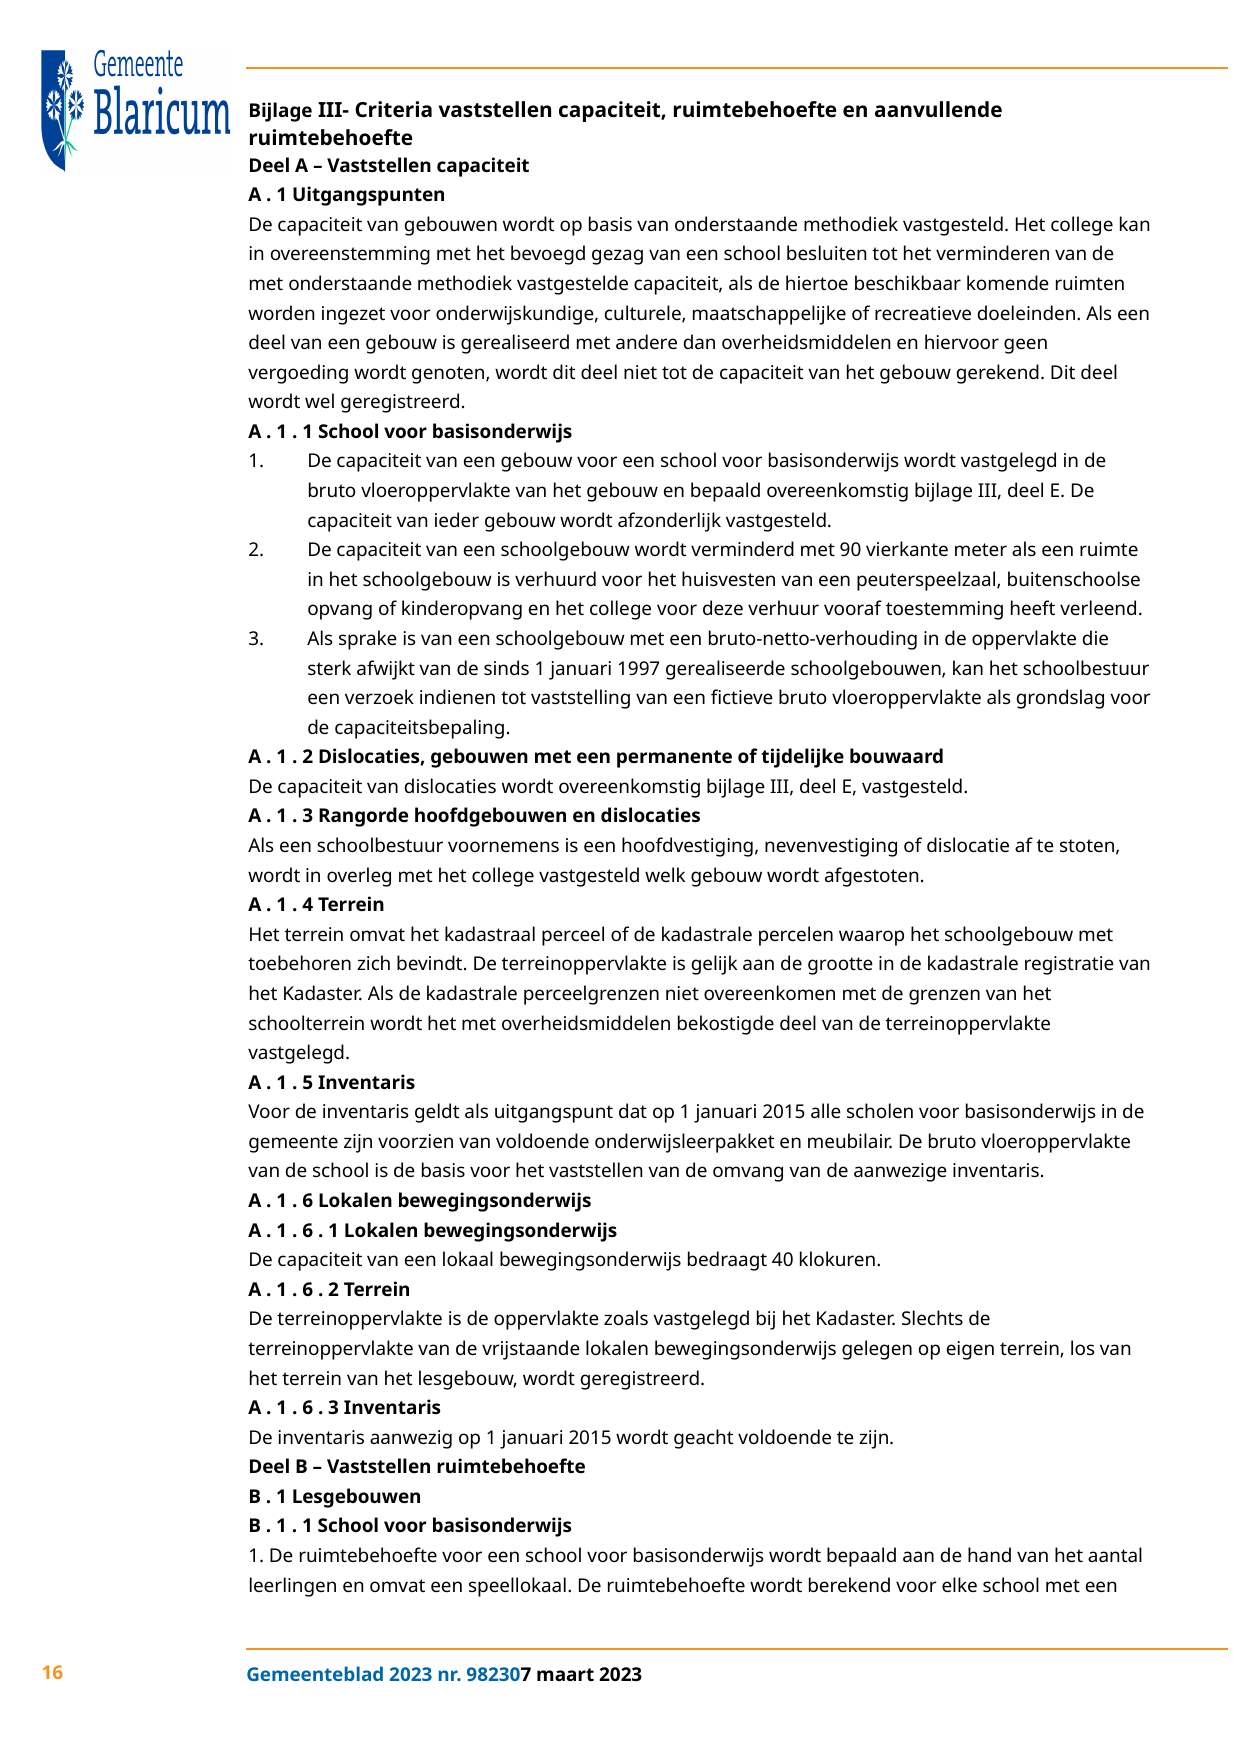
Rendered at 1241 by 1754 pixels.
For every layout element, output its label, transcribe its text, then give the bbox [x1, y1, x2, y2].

text A . 1 . 2 Dislocaties, gebouwen met een permanente of tijdelijke bouwaard [248, 743, 1152, 769]
text A . 1 . 5 Inventaris [248, 1069, 1152, 1094]
text De terreinoppervlakte is de oppervlakte zoals vastgelegd bij het Kadaster. Slechts de terreinoppervlakte van de vrijstaande lokalen bewegingsonderwijs gelegen op eigen terrein, los van het terrein van het lesgebouw, wordt geregistreerd. [248, 1306, 1152, 1390]
text De capaciteit van dislocaties wordt overeenkomstig bijlage III, deel E, vastgesteld. [248, 773, 1152, 799]
text De capaciteit van gebouwen wordt op basis van onderstaande methodiek vastgesteld. Het college kan in overeenstemming met het bevoegd gezag van een school besluiten tot het verminderen van de met onderstaande methodiek vastgestelde capaciteit, als de hiertoe beschikbaar komende ruimten worden ingezet voor onderwijskundige, culturele, maatschappelijke of recreatieve doeleinden. Als een deel van een gebouw is gerealiseerd met andere dan overheidsmiddelen en hiervoor geen vergoeding wordt genoten, wordt dit deel niet tot de capaciteit van het gebouw gerekend. Dit deel wordt wel geregistreerd. [248, 211, 1152, 414]
text A . 1 Uitgangspunten [248, 181, 1152, 207]
text De inventaris aanwezig op 1 januari 2015 wordt geacht voldoende te zijn. [248, 1424, 1152, 1449]
list De capaciteit van een schoolgebouw wordt verminderd met 90 vierkante meter als een ruimte in het schoolgebouw is verhuurd voor het huisvesten van een peuterspeelzaal, buitenschoolse opvang of kinderopvang en het college voor deze verhuur vooraf toestemming heeft verleend. [248, 536, 1152, 621]
text Voor de inventaris geldt als uitgangspunt dat op 1 januari 2015 alle scholen voor basisonderwijs in de gemeente zijn voorzien van voldoende onderwijsleerpakket en meubilair. De bruto vloeroppervlakte van de school is de basis voor het vaststellen van de omvang van de aanwezige inventaris. [248, 1098, 1152, 1183]
text Deel A – Vaststellen capaciteit [248, 152, 1152, 177]
text A . 1 . 3 Rangorde hoofdgebouwen en dislocaties [248, 803, 1152, 828]
text A . 1 . 6 . 3 Inventaris [248, 1394, 1152, 1420]
text B . 1 . 1 School voor basisonderwijs [248, 1513, 1152, 1538]
text A . 1 . 6 . 1 Lokalen bewegingsonderwijs [248, 1217, 1152, 1242]
picture [41, 47, 231, 172]
text A . 1 . 4 Terrein [248, 891, 1152, 917]
text Als een schoolbestuur voornemens is een hoofdvestiging, nevenvestiging of dislocatie af te stoten, wordt in overleg met het college vastgesteld welk gebouw wordt afgestoten. [248, 832, 1152, 887]
text 1. De ruimtebehoefte voor een school voor basisonderwijs wordt bepaald aan de hand van het aantal leerlingen en omvat een speellokaal. De ruimtebehoefte wordt berekend voor elke school met een [248, 1542, 1152, 1597]
text A . 1 . 6 . 2 Terrein [248, 1276, 1152, 1302]
list Als sprake is van een schoolgebouw met een bruto-netto-verhouding in de oppervlakte die sterk afwijkt van de sinds 1 januari 1997 gerealiseerde schoolgebouwen, kan het schoolbestuur een verzoek indienen tot vaststelling van een fictieve bruto vloeroppervlakte als grondslag voor de capaciteitsbepaling. [248, 625, 1152, 739]
text Bijlage III- Criteria vaststellen capaciteit, ruimtebehoefte en aanvullende ruimtebehoefte [248, 95, 1152, 152]
text Het terrein omvat het kadastraal perceel of de kadastrale percelen waarop het schoolgebouw met toebehoren zich bevindt. De terreinoppervlakte is gelijk aan de grootte in de kadastrale registratie van het Kadaster. Als de kadastrale perceelgrenzen niet overeenkomen met de grenzen van het schoolterrein wordt het met overheidsmiddelen bekostigde deel van de terreinoppervlakte vastgelegd. [248, 921, 1152, 1065]
text De capaciteit van een lokaal bewegingsonderwijs bedraagt 40 klokuren. [248, 1246, 1152, 1272]
text B . 1 Lesgebouwen [248, 1483, 1152, 1509]
text A . 1 . 1 School voor basisonderwijs [248, 418, 1152, 444]
list De capaciteit van een gebouw voor een school voor basisonderwijs wordt vastgelegd in de bruto vloeroppervlakte van het gebouw en bepaald overeenkomstig bijlage III, deel E. De capaciteit van ieder gebouw wordt afzonderlijk vastgesteld. [248, 448, 1152, 532]
text A . 1 . 6 Lokalen bewegingsonderwijs [248, 1187, 1152, 1213]
text Deel B – Vaststellen ruimtebehoefte [248, 1453, 1152, 1479]
